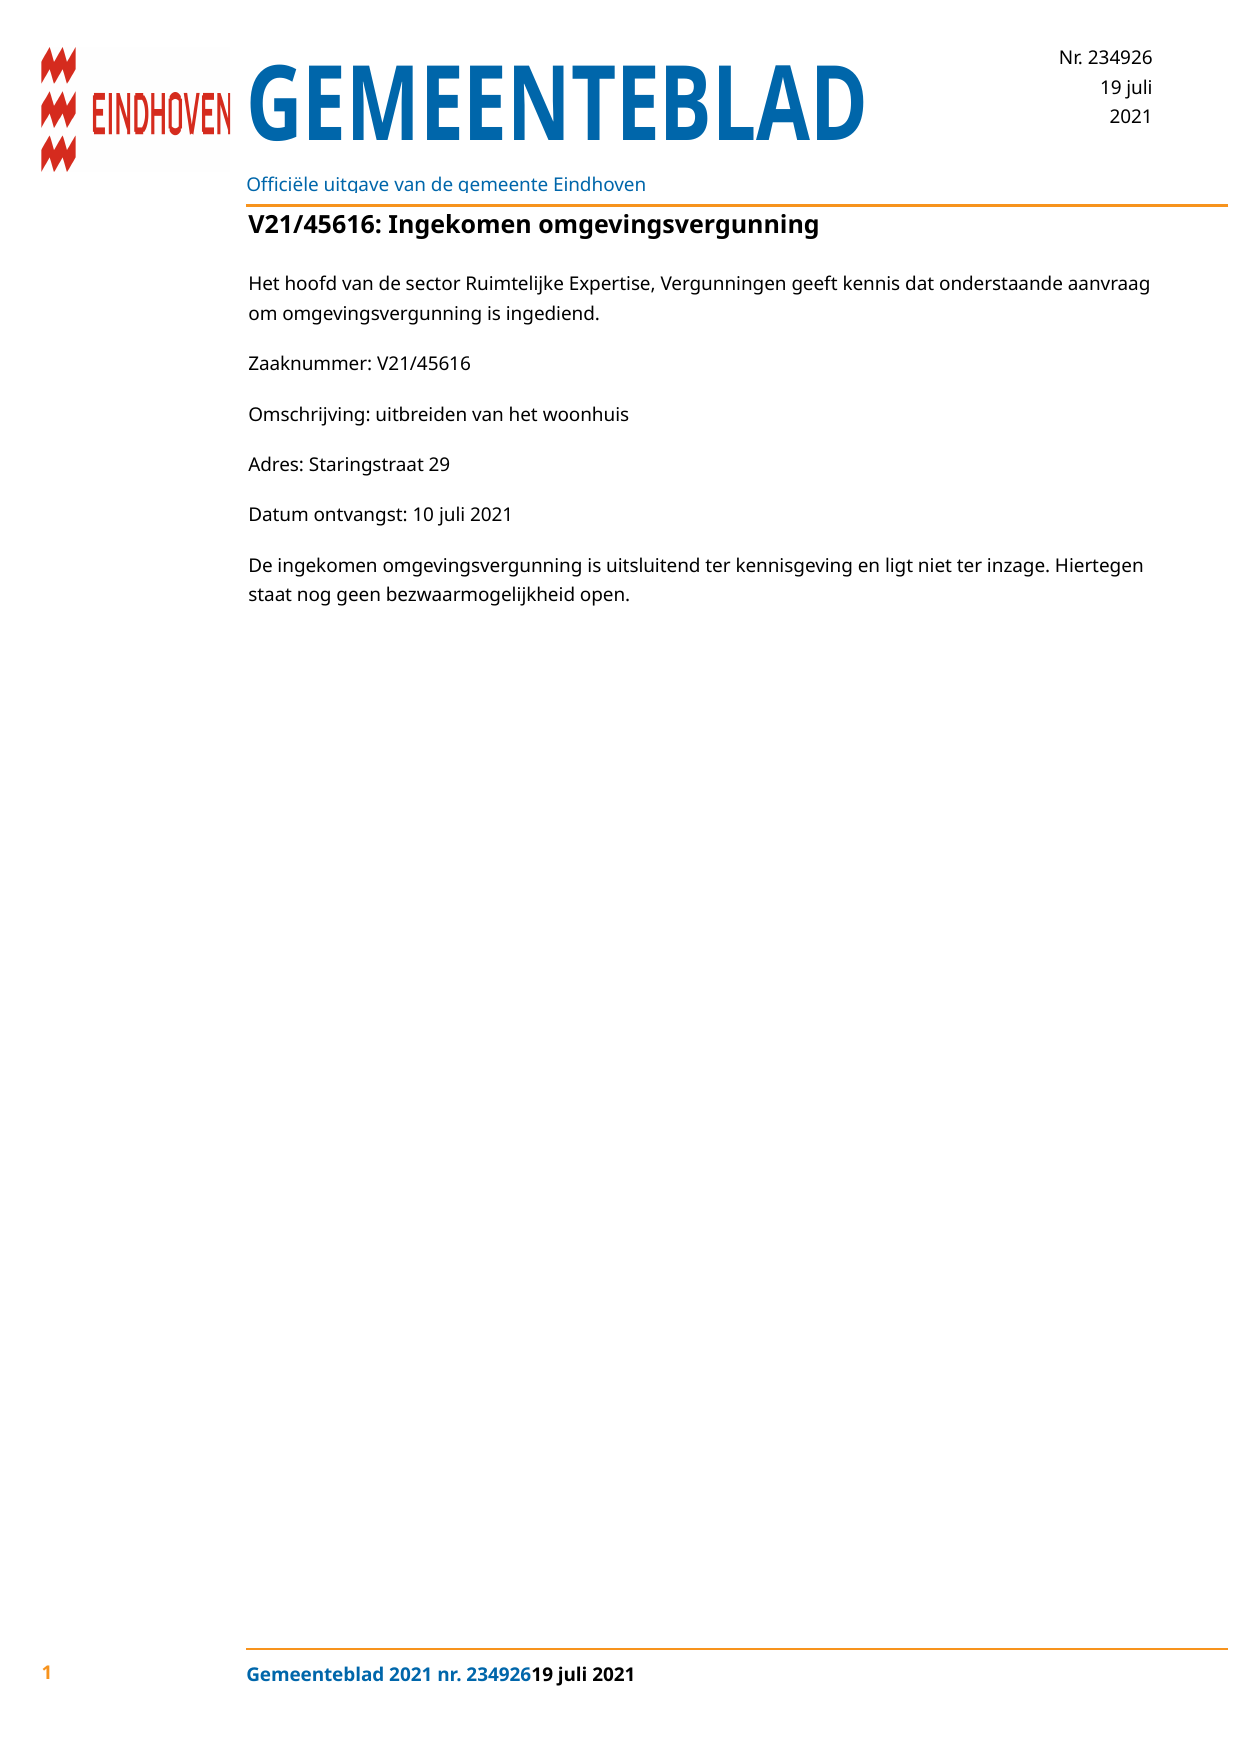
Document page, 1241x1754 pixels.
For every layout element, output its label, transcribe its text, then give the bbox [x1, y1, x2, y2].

picture [41, 47, 231, 172]
text Datum ontvangst: 10 juli 2021 [248, 502, 1152, 527]
text V21/45616: Ingekomen omgevingsvergunning [248, 207, 1152, 241]
text Adres: Staringstraat 29 [248, 451, 1152, 477]
text Het hoofd van de sector Ruimtelijke Expertise, Vergunningen geeft kennis dat onderstaande aanvraag om omgevingsvergunning is ingediend. [248, 270, 1152, 326]
text De ingekomen omgevingsvergunning is uitsluitend ter kennisgeving en ligt niet ter inzage. Hiertegen staat nog geen bezwaarmogelijkheid open. [248, 552, 1152, 607]
text Zaaknummer: V21/45616 [248, 350, 1152, 376]
text Omschrijving: uitbreiden van het woonhuis [248, 401, 1152, 426]
